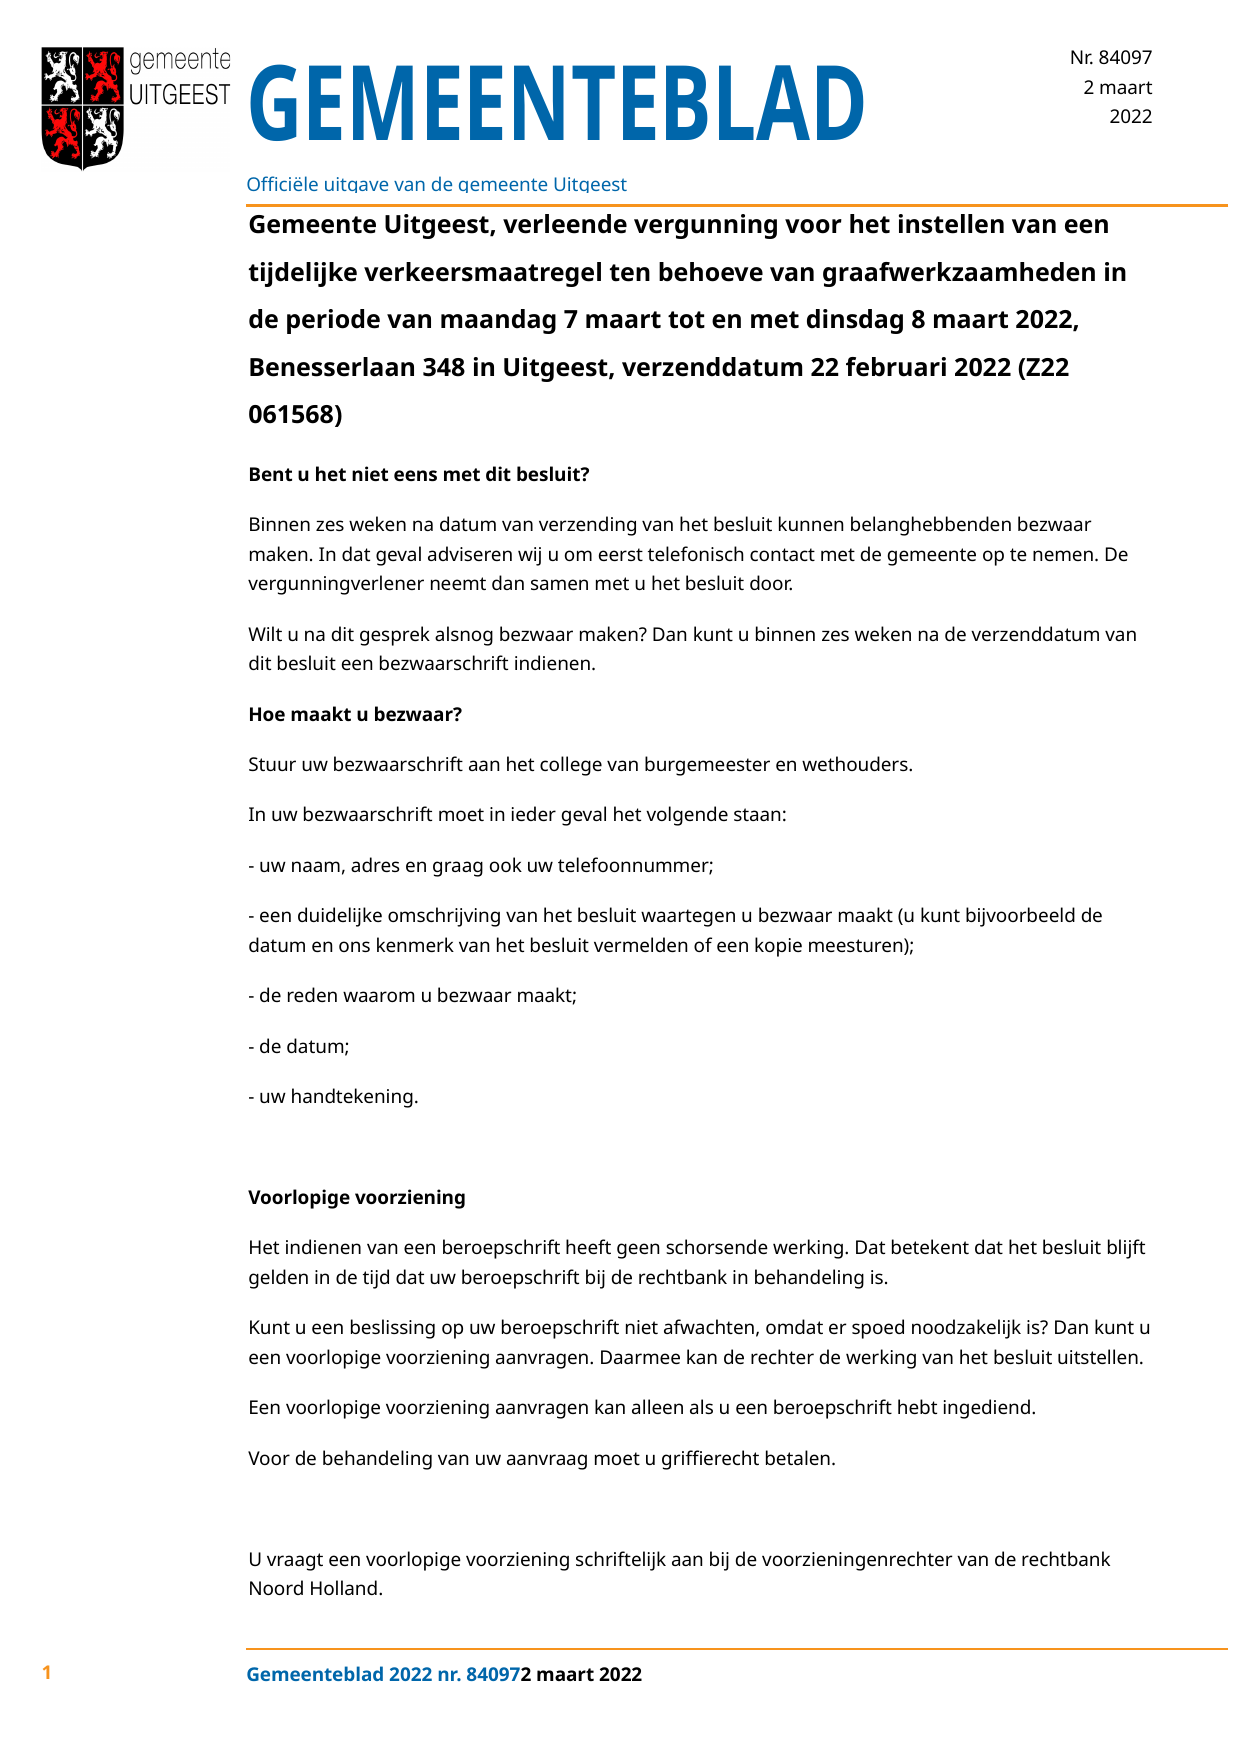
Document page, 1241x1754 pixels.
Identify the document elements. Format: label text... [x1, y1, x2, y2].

text - de datum; [248, 1033, 1152, 1058]
text Een voorlopige voorziening aanvragen kan alleen als u een beroepschrift hebt ingediend. [248, 1394, 1152, 1420]
text Kunt u een beslissing op uw beroepschrift niet afwachten, omdat er spoed noodzakelijk is? Dan kunt u een voorlopige voorziening aanvragen. Daarmee kan de rechter de werking van het besluit uitstellen. [248, 1314, 1152, 1370]
text - een duidelijke omschrijving van het besluit waartegen u bezwaar maakt (u kunt bijvoorbeeld de datum en ons kenmerk van het besluit vermelden of een kopie meesturen); [248, 902, 1152, 958]
text - de reden waarom u bezwaar maakt; [248, 982, 1152, 1008]
text Voor de behandeling van uw aanvraag moet u griffierecht betalen. [248, 1445, 1152, 1471]
text Wilt u na dit gesprek alsnog bezwaar maken? Dan kunt u binnen zes weken na de verzenddatum van dit besluit een bezwaarschrift indienen. [248, 621, 1152, 676]
text Stuur uw bezwaarschrift aan het college van burgemeester en wethouders. [248, 751, 1152, 777]
text In uw bezwaarschrift moet in ieder geval het volgende staan: [248, 802, 1152, 827]
picture [41, 47, 231, 172]
text Het indienen van een beroepschrift heeft geen schorsende werking. Dat betekent dat het besluit blijft gelden in de tijd dat uw beroepschrift bij de rechtbank in behandeling is. [248, 1234, 1152, 1290]
text Gemeente Uitgeest, verleende vergunning voor het instellen van een tijdelijke verkeersmaatregel ten behoeve van graafwerkzaamheden in de periode van maandag 7 maart tot en met dinsdag 8 maart 2022, Benesserlaan 348 in Uitgeest, verzenddatum 22 februari 2022 (Z22 061568) [248, 207, 1152, 431]
text Binnen zes weken na datum van verzending van het besluit kunnen belanghebbenden bezwaar maken. In dat geval adviseren wij u om eerst telefonisch contact met de gemeente op te nemen. De vergunningverlener neemt dan samen met u het besluit door. [248, 511, 1152, 596]
text Bent u het niet eens met dit besluit? [248, 461, 1152, 486]
text Voorlopige voorziening [248, 1184, 1152, 1210]
text Hoe maakt u bezwaar? [248, 701, 1152, 726]
text - uw naam, adres en graag ook uw telefoonnummer; [248, 852, 1152, 878]
text - uw handtekening. [248, 1083, 1152, 1109]
text U vraagt een voorlopige voorziening schriftelijk aan bij de voorzieningenrechter van de rechtbank Noord Holland. [248, 1546, 1152, 1601]
